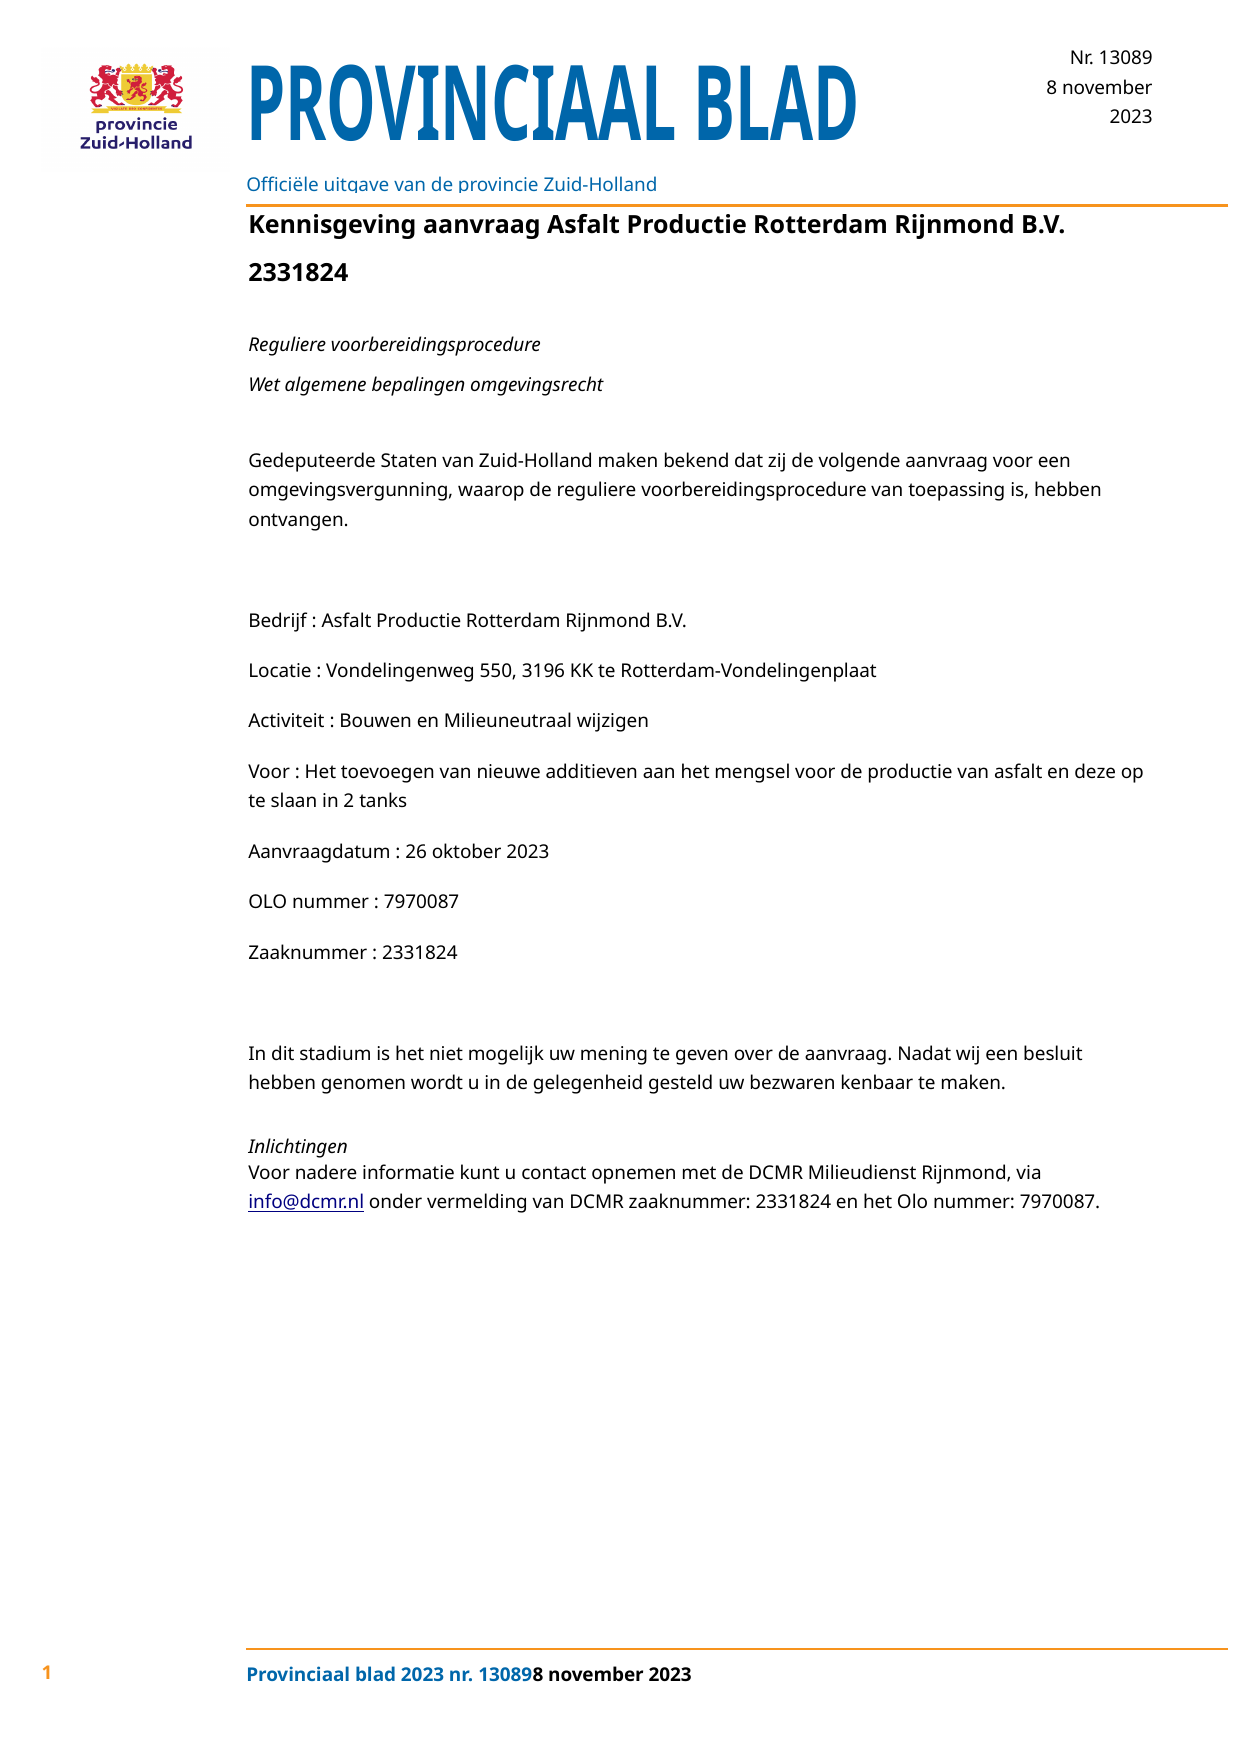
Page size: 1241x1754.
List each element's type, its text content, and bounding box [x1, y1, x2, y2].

text OLO nummer : 7970087 [248, 888, 1152, 914]
picture [41, 47, 231, 172]
text Locatie : Vondelingenweg 550, 3196 KK te Rotterdam-Vondelingenplaat [248, 657, 1152, 683]
text Bedrijf : Asfalt Productie Rotterdam Rijnmond B.V. [248, 607, 1152, 633]
text Gedeputeerde Staten van Zuid-Holland maken bekend dat zij de volgende aanvraag voor een omgevingsvergunning, waarop de reguliere voorbereidingsprocedure van toepassing is, hebben ontvangen. [248, 447, 1152, 532]
text Reguliere voorbereidingsprocedure [248, 331, 1152, 357]
text Kennisgeving aanvraag Asfalt Productie Rotterdam Rijnmond B.V. 2331824 [248, 207, 1152, 288]
text Activiteit : Bouwen en Milieuneutraal wijzigen [248, 708, 1152, 733]
text Voor : Het toevoegen van nieuwe additieven aan het mengsel voor de productie van asfalt en deze op te slaan in 2 tanks [248, 758, 1152, 813]
text Inlichtingen [248, 1133, 1152, 1159]
text Zaaknummer : 2331824 [248, 939, 1152, 965]
text Voor nadere informatie kunt u contact opnemen met de DCMR Milieudienst Rijnmond, via info@dcmr.nl onder vermelding van DCMR zaaknummer: 2331824 en het Olo nummer: 7970087. [248, 1159, 1152, 1214]
text In dit stadium is het niet mogelijk uw mening te geven over de aanvraag. Nadat wij een besluit hebben genomen wordt u in de gelegenheid gesteld uw bezwaren kenbaar te maken. [248, 1040, 1152, 1095]
text Wet algemene bepalingen omgevingsrecht [248, 371, 1152, 396]
text Aanvraagdatum : 26 oktober 2023 [248, 838, 1152, 864]
